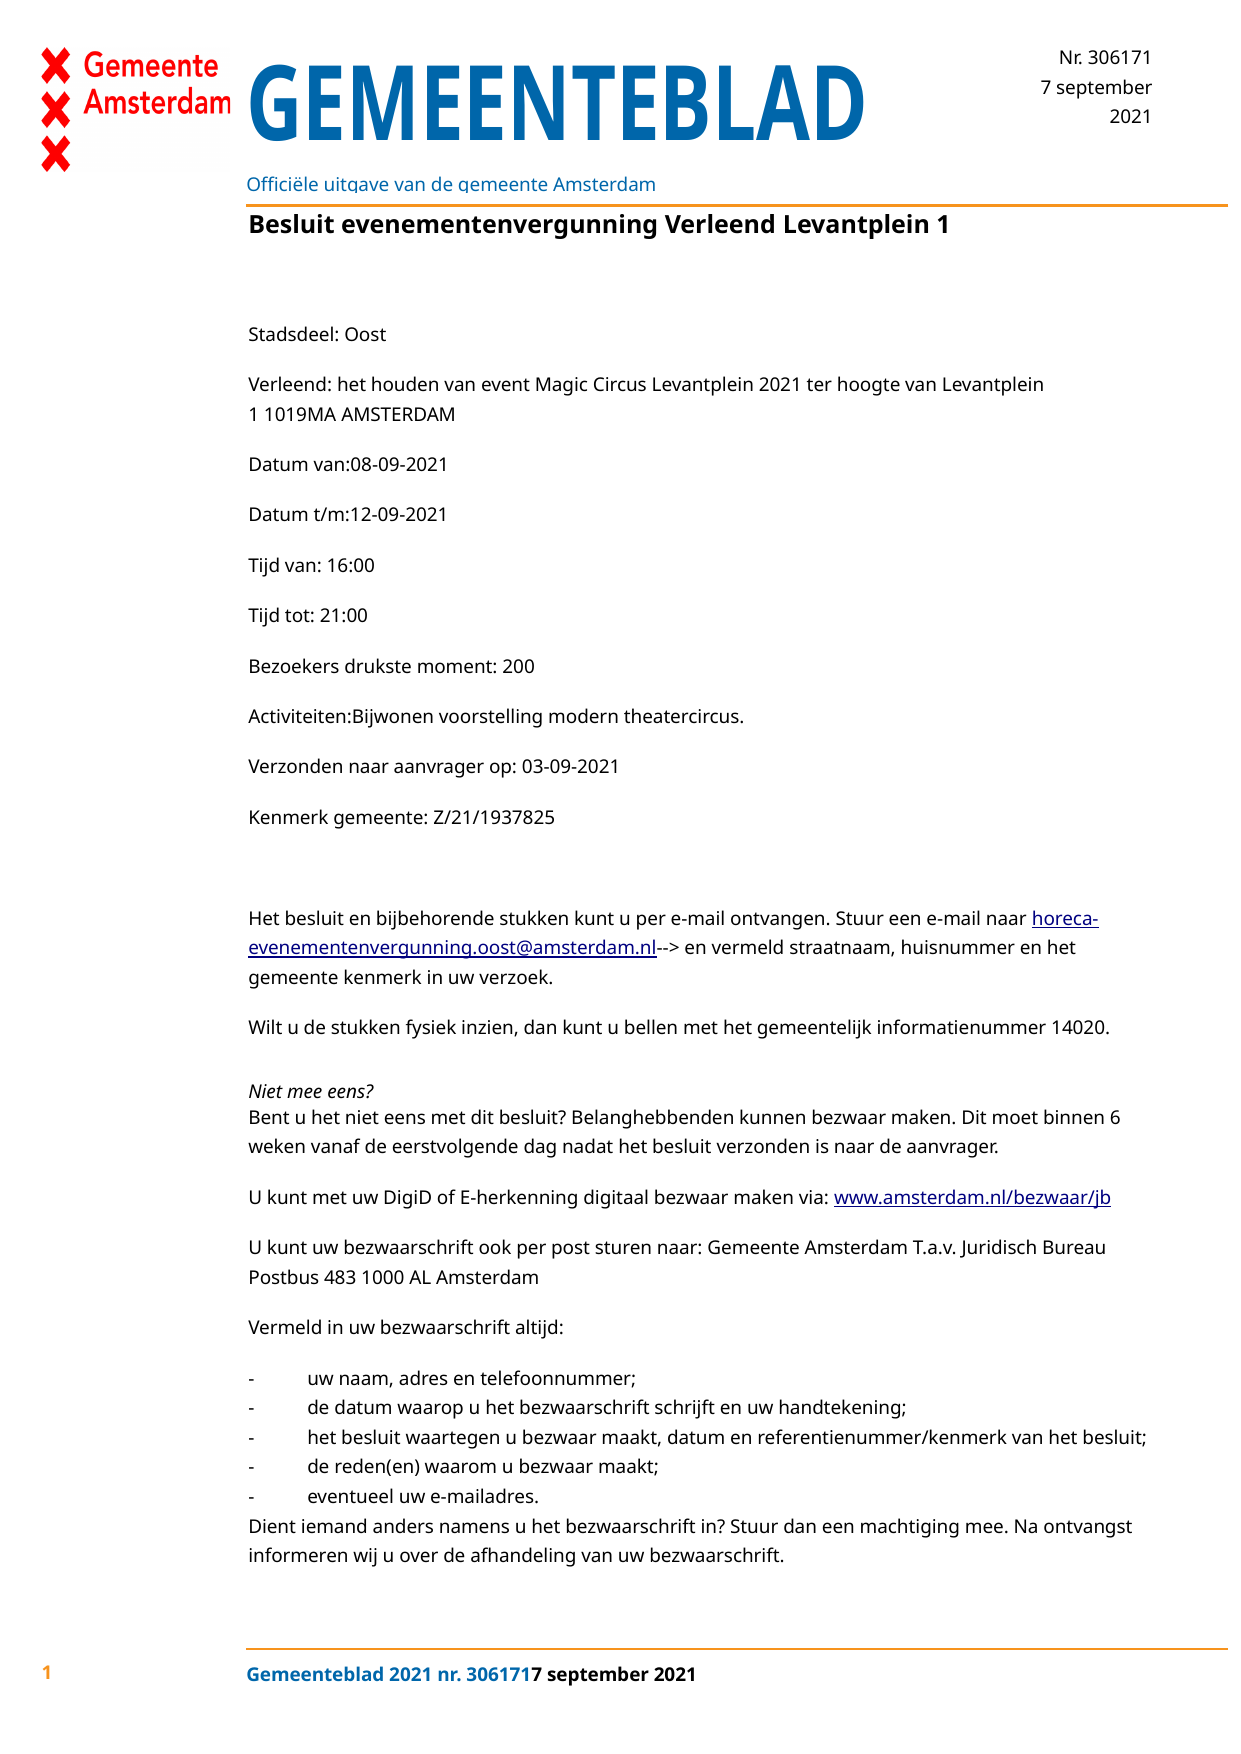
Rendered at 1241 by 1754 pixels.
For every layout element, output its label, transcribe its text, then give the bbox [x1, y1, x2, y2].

text Verleend: het houden van event Magic Circus Levantplein 2021 ter hoogte van Levantplein 1 1019MA AMSTERDAM [248, 371, 1152, 426]
text U kunt met uw DigiD of E-herkenning digitaal bezwaar maken via: www.amsterdam.nl/bezwaar/jb [248, 1184, 1152, 1210]
list het besluit waartegen u bezwaar maakt, datum en referentienummer/kenmerk van het besluit; [248, 1424, 1152, 1450]
text Wilt u de stukken fysiek inzien, dan kunt u bellen met het gemeentelijk informatienummer 14020. [248, 1014, 1152, 1040]
text Activiteiten:Bijwonen voorstelling modern theatercircus. [248, 703, 1152, 729]
text Besluit evenementenvergunning Verleend Levantplein 1 [248, 207, 1152, 241]
text Tijd van: 16:00 [248, 552, 1152, 578]
picture [41, 47, 231, 172]
list uw naam, adres en telefoonnummer; [248, 1365, 1152, 1391]
text Tijd tot: 21:00 [248, 602, 1152, 628]
text Datum van:08-09-2021 [248, 451, 1152, 477]
text Dient iemand anders namens u het bezwaarschrift in? Stuur dan een machtiging mee. Na ontvangst informeren wij u over de afhandeling van uw bezwaarschrift. [248, 1513, 1152, 1568]
text Bent u het niet eens met dit besluit? Belanghebbenden kunnen bezwaar maken. Dit moet binnen 6 weken vanaf de eerstvolgende dag nadat het besluit verzonden is naar de aanvrager. [248, 1104, 1152, 1159]
text Kenmerk gemeente: Z/21/1937825 [248, 804, 1152, 830]
text Vermeld in uw bezwaarschrift altijd: [248, 1314, 1152, 1340]
list de datum waarop u het bezwaarschrift schrijft en uw handtekening; [248, 1394, 1152, 1420]
text Stadsdeel: Oost [248, 321, 1152, 346]
text Niet mee eens? [248, 1078, 1152, 1104]
text Verzonden naar aanvrager op: 03-09-2021 [248, 754, 1152, 779]
list eventueel uw e-mailadres. [248, 1483, 1152, 1509]
text Datum t/m:12-09-2021 [248, 502, 1152, 527]
text Het besluit en bijbehorende stukken kunt u per e-mail ontvangen. Stuur een e-mail naar horeca-evenementenvergunning.oost@amsterdam.nl--> en vermeld straatnaam, huisnummer en het gemeente kenmerk in uw verzoek. [248, 905, 1152, 990]
text Bezoekers drukste moment: 200 [248, 653, 1152, 678]
text U kunt uw bezwaarschrift ook per post sturen naar: Gemeente Amsterdam T.a.v. Juridisch Bureau Postbus 483 1000 AL Amsterdam [248, 1234, 1152, 1290]
list de reden(en) waarom u bezwaar maakt; [248, 1454, 1152, 1479]
